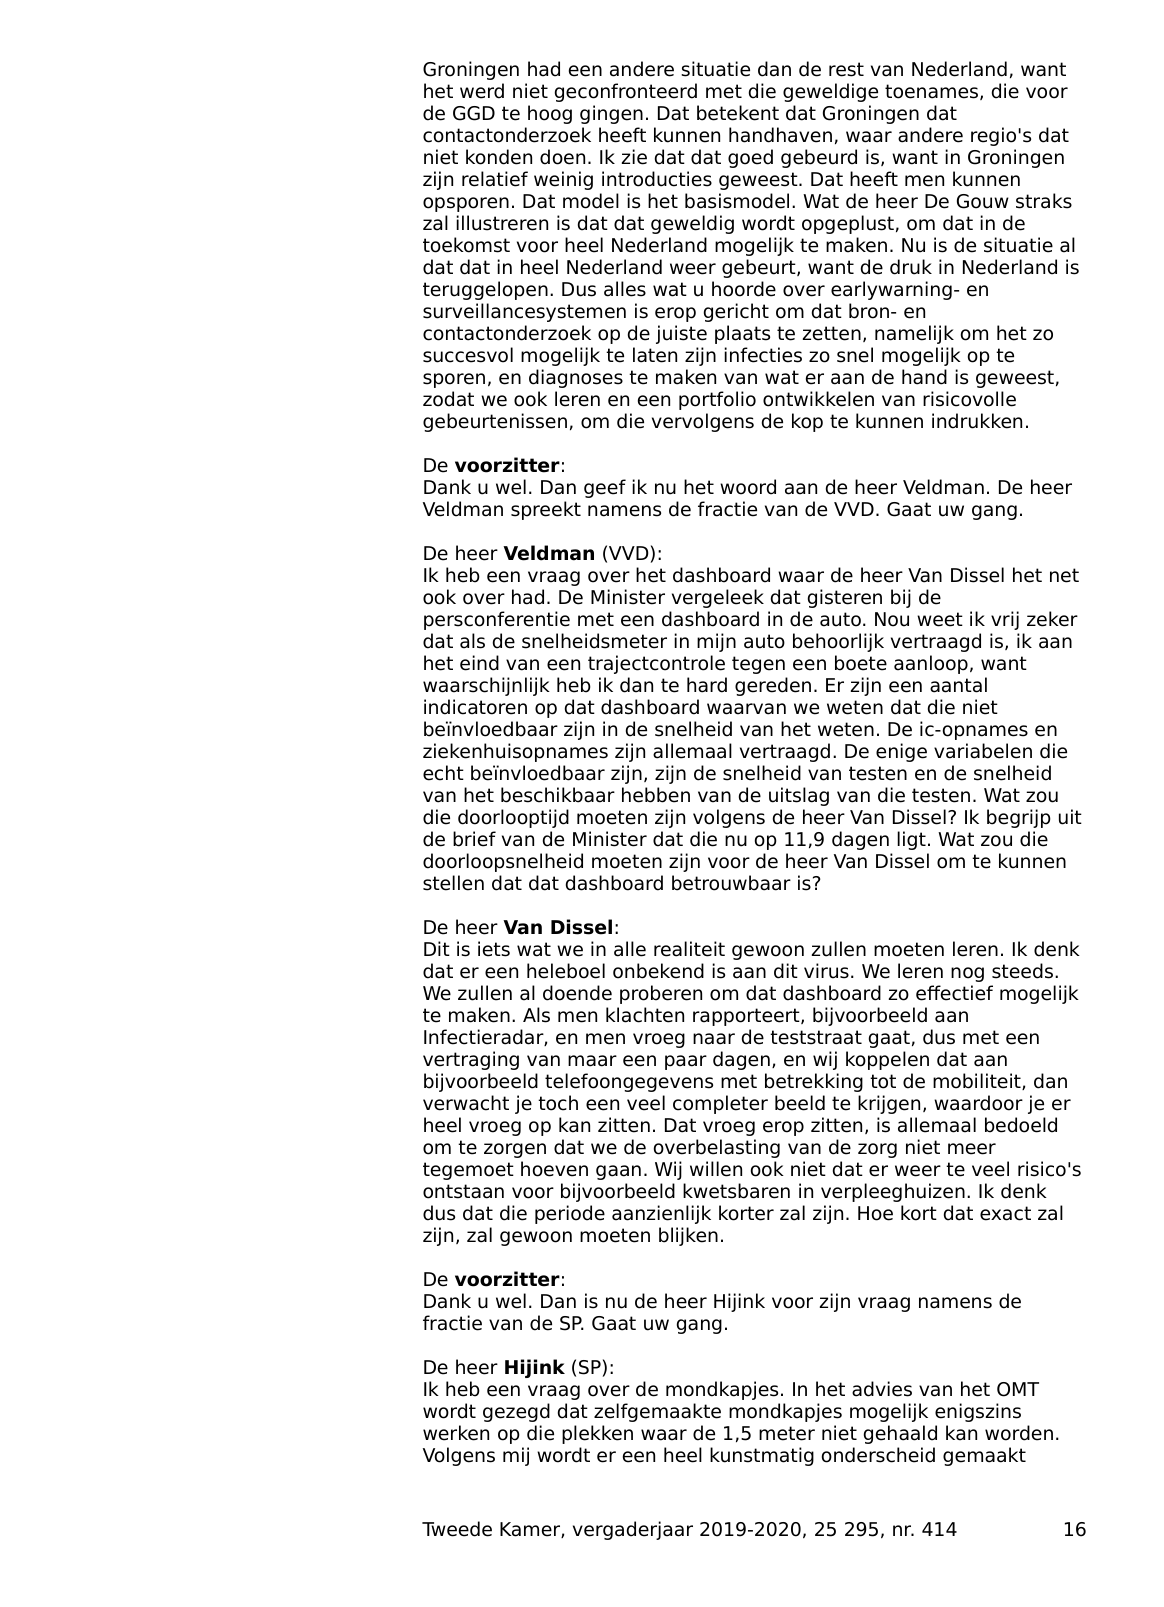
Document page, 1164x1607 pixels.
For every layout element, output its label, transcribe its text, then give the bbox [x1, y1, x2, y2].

text De heer Hijink (SP): [422, 1357, 1087, 1379]
text Dank u wel. Dan is nu de heer Hijink voor zijn vraag namens de fractie van de SP. Gaat uw gang. [422, 1291, 1087, 1335]
text Ik heb een vraag over de mondkapjes. In het advies van het OMT wordt gezegd dat zelfgemaakte mondkapjes mogelijk enigszins werken op die plekken waar de 1,5 meter niet gehaald kan worden. Volgens mij wordt er een heel kunstmatig onderscheid gemaakt [422, 1379, 1087, 1467]
text Groningen had een andere situatie dan de rest van Nederland, want het werd niet geconfronteerd met die geweldige toenames, die voor de GGD te hoog gingen. Dat betekent dat Groningen dat contactonderzoek heeft kunnen handhaven, waar andere regio's dat niet konden doen. Ik zie dat dat goed gebeurd is, want in Groningen zijn relatief weinig introducties geweest. Dat heeft men kunnen opsporen. Dat model is het basismodel. Wat de heer De Gouw straks zal illustreren is dat dat geweldig wordt opgeplust, om dat in de toekomst voor heel Nederland mogelijk te maken. Nu is de situatie al dat dat in heel Nederland weer gebeurt, want de druk in Nederland is teruggelopen. Dus alles wat u hoorde over earlywarning- en surveillancesystemen is erop gericht om dat bron- en contactonderzoek op de juiste plaats te zetten, namelijk om het zo succesvol mogelijk te laten zijn infecties zo snel mogelijk op te sporen, en diagnoses te maken van wat er aan de hand is geweest, zodat we ook leren en een portfolio ontwikkelen van risicovolle gebeurtenissen, om die vervolgens de kop te kunnen indrukken. [422, 59, 1087, 433]
text De heer Van Dissel: [422, 917, 1087, 939]
text De heer Veldman (VVD): [422, 543, 1087, 565]
text De voorzitter: [422, 1269, 1087, 1291]
text Dit is iets wat we in alle realiteit gewoon zullen moeten leren. Ik denk dat er een heleboel onbekend is aan dit virus. We leren nog steeds. We zullen al doende proberen om dat dashboard zo effectief mogelijk te maken. Als men klachten rapporteert, bijvoorbeeld aan Infectieradar, en men vroeg naar de teststraat gaat, dus met een vertraging van maar een paar dagen, en wij koppelen dat aan bijvoorbeeld telefoongegevens met betrekking tot de mobiliteit, dan verwacht je toch een veel completer beeld te krijgen, waardoor je er heel vroeg op kan zitten. Dat vroeg erop zitten, is allemaal bedoeld om te zorgen dat we de overbelasting van de zorg niet meer tegemoet hoeven gaan. Wij willen ook niet dat er weer te veel risico's ontstaan voor bijvoorbeeld kwetsbaren in verpleeghuizen. Ik denk dus dat die periode aanzienlijk korter zal zijn. Hoe kort dat exact zal zijn, zal gewoon moeten blijken. [422, 939, 1087, 1247]
text Ik heb een vraag over het dashboard waar de heer Van Dissel het net ook over had. De Minister vergeleek dat gisteren bij de persconferentie met een dashboard in de auto. Nou weet ik vrij zeker dat als de snelheidsmeter in mijn auto behoorlijk vertraagd is, ik aan het eind van een trajectcontrole tegen een boete aanloop, want waarschijnlijk heb ik dan te hard gereden. Er zijn een aantal indicatoren op dat dashboard waarvan we weten dat die niet beïnvloedbaar zijn in de snelheid van het weten. De ic-opnames en ziekenhuisopnames zijn allemaal vertraagd. De enige variabelen die echt beïnvloedbaar zijn, zijn de snelheid van testen en de snelheid van het beschikbaar hebben van de uitslag van die testen. Wat zou die doorlooptijd moeten zijn volgens de heer Van Dissel? Ik begrijp uit de brief van de Minister dat die nu op 11,9 dagen ligt. Wat zou die doorloopsnelheid moeten zijn voor de heer Van Dissel om te kunnen stellen dat dat dashboard betrouwbaar is? [422, 565, 1087, 895]
text Dank u wel. Dan geef ik nu het woord aan de heer Veldman. De heer Veldman spreekt namens de fractie van de VVD. Gaat uw gang. [422, 477, 1087, 521]
text De voorzitter: [422, 455, 1087, 477]
